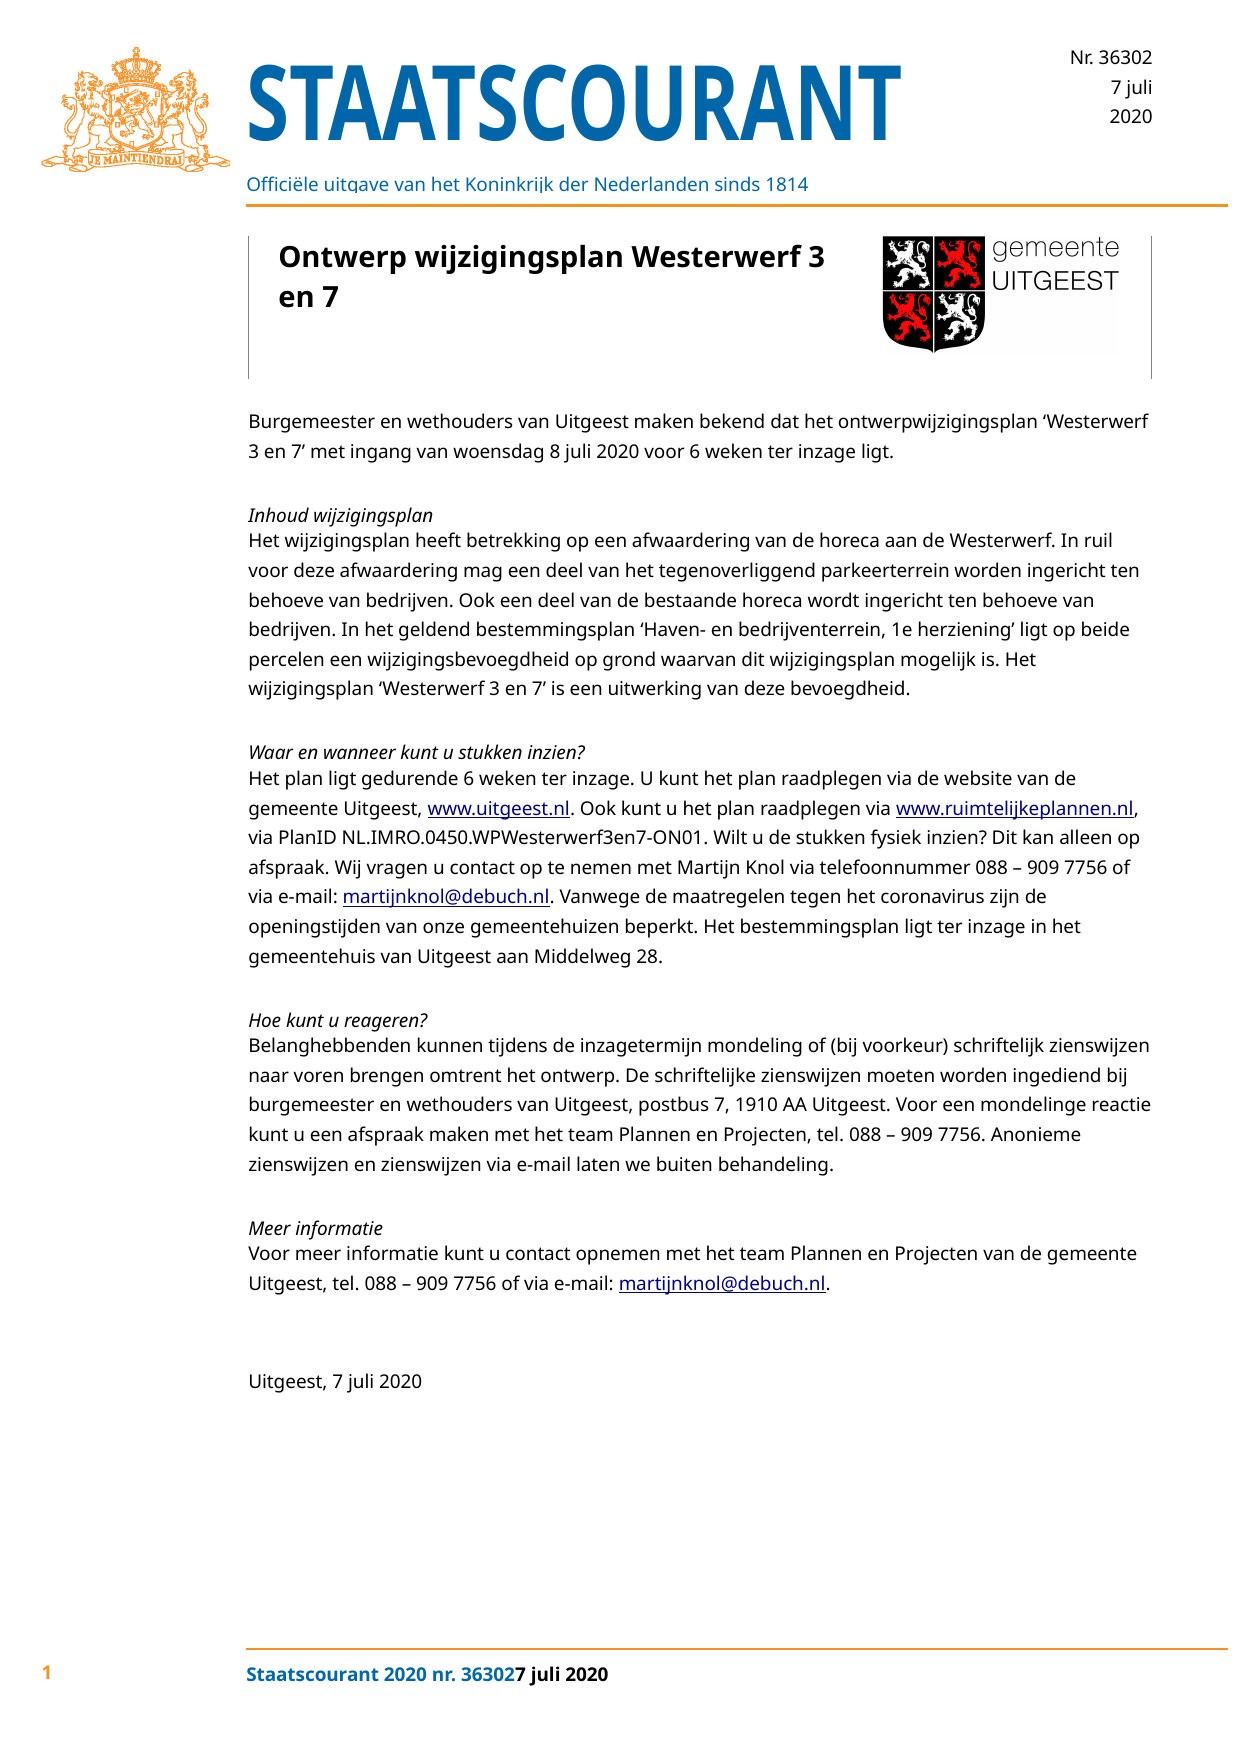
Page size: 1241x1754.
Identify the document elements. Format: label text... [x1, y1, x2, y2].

picture [41, 47, 231, 172]
text Belanghebbenden kunnen tijdens de inzagetermijn mondeling of (bij voorkeur) schriftelijk zienswijzen naar voren brengen omtrent het ontwerp. De schriftelijke zienswijzen moeten worden ingediend bij burgemeester en wethouders van Uitgeest, postbus 7, 1910 AA Uitgeest. Voor een mondelinge reactie kunt u een afspraak maken met het team Plannen en Projecten, tel. 088 – 909 7756. Anonieme zienswijzen en zienswijzen via e-mail laten we buiten behandeling. [248, 1032, 1152, 1177]
text Hoe kunt u reageren? [248, 1007, 1152, 1032]
text Voor meer informatie kunt u contact opnemen met het team Plannen en Projecten van de gemeente Uitgeest, tel. 088 – 909 7756 of via e-mail: martijnknol@debuch.nl. [248, 1241, 1152, 1296]
text Het wijzigingsplan heeft betrekking op een afwaardering van de horeca aan de Westerwerf. In ruil voor deze afwaardering mag een deel van het tegenoverliggend parkeerterrein worden ingericht ten behoeve van bedrijven. Ook een deel van de bestaande horeca wordt ingericht ten behoeve van bedrijven. In het geldend bestemmingsplan ‘Haven- en bedrijventerrein, 1e herziening’ ligt op beide percelen een wijzigingsbevoegdheid op grond waarvan dit wijzigingsplan mogelijk is. Het wijzigingsplan ‘Westerwerf 3 en 7’ is een uitwerking van deze bevoegdheid. [248, 528, 1152, 701]
text Uitgeest, 7 juli 2020 [248, 1368, 1152, 1394]
text Burgemeester en wethouders van Uitgeest maken bekend dat het ontwerpwijzigingsplan ‘Westerwerf 3 en 7’ met ingang van woensdag 8 juli 2020 voor 6 weken ter inzage ligt. [248, 408, 1152, 464]
table_header [850, 236, 1151, 379]
text Meer informatie [248, 1215, 1152, 1241]
text Inhoud wijzigingsplan [248, 502, 1152, 528]
text Het plan ligt gedurende 6 weken ter inzage. U kunt het plan raadplegen via de website van de gemeente Uitgeest, www.uitgeest.nl. Ook kunt u het plan raadplegen via www.ruimtelijkeplannen.nl, via PlanID NL.IMRO.0450.WPWesterwerf3en7-ON01. Wilt u de stukken fysiek inzien? Dit kan alleen op afspraak. Wij vragen u contact op te nemen met Martijn Knol via telefoonnummer 088 – 909 7756 of via e-mail: martijnknol@debuch.nl. Vanwege de maatregelen tegen het coronavirus zijn de openingstijden van onze gemeentehuizen beperkt. Het bestemmingsplan ligt ter inzage in het gemeentehuis van Uitgeest aan Middelweg 28. [248, 765, 1152, 968]
text Waar en wanneer kunt u stukken inzien? [248, 739, 1152, 765]
picture [882, 236, 1119, 354]
table_header Ontwerp wijzigingsplan Westerwerf 3 en 7 [249, 236, 850, 379]
